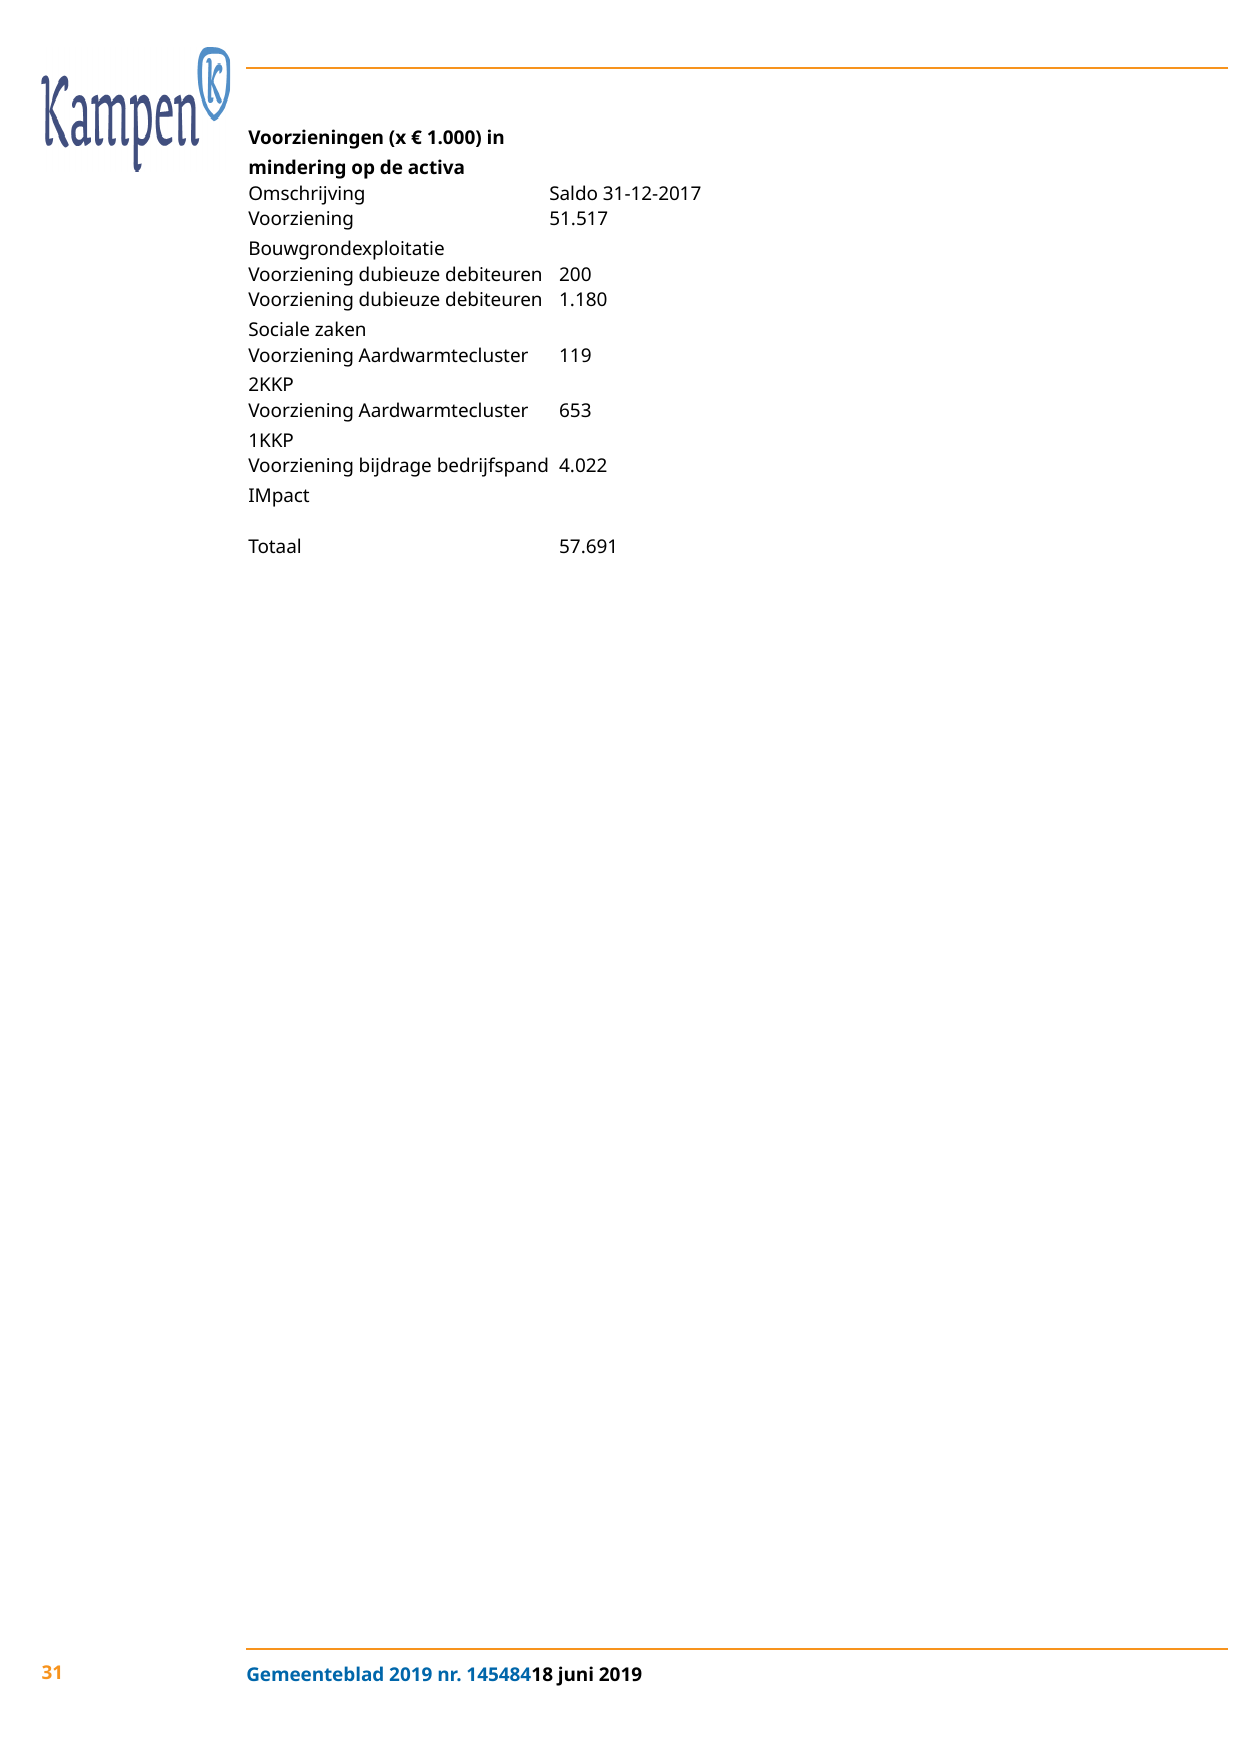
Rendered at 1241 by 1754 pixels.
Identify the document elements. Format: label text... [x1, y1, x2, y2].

table_cell 4.022 [549, 453, 850, 508]
table_cell Omschrijving [248, 180, 549, 206]
table_cell [248, 508, 549, 533]
table_cell Voorziening Aardwarmtecluster 2KKP [248, 342, 549, 397]
table_cell Voorziening dubieuze debiteuren Sociale zaken [248, 287, 549, 342]
table_cell Voorziening Bouwgrondexploitatie [248, 206, 549, 261]
table_cell 51.517 [549, 206, 850, 261]
table_cell [549, 508, 850, 533]
picture [41, 47, 231, 172]
table_cell 200 [549, 261, 850, 287]
table_header [549, 125, 1152, 180]
table_cell 653 [549, 397, 850, 452]
table_header Voorzieningen (x € 1.000) in mindering op de activa [248, 125, 549, 180]
table_cell Saldo 31-12-2017 [549, 180, 850, 206]
table_cell 119 [549, 342, 850, 397]
table_cell Voorziening bijdrage bedrijfspand IMpact [248, 453, 549, 508]
table_cell Totaal [248, 534, 549, 559]
table_cell 57.691 [549, 534, 850, 559]
table_cell Voorziening Aardwarmtecluster 1KKP [248, 397, 549, 452]
table_cell 1.180 [549, 287, 850, 342]
table_cell Voorziening dubieuze debiteuren [248, 261, 549, 287]
